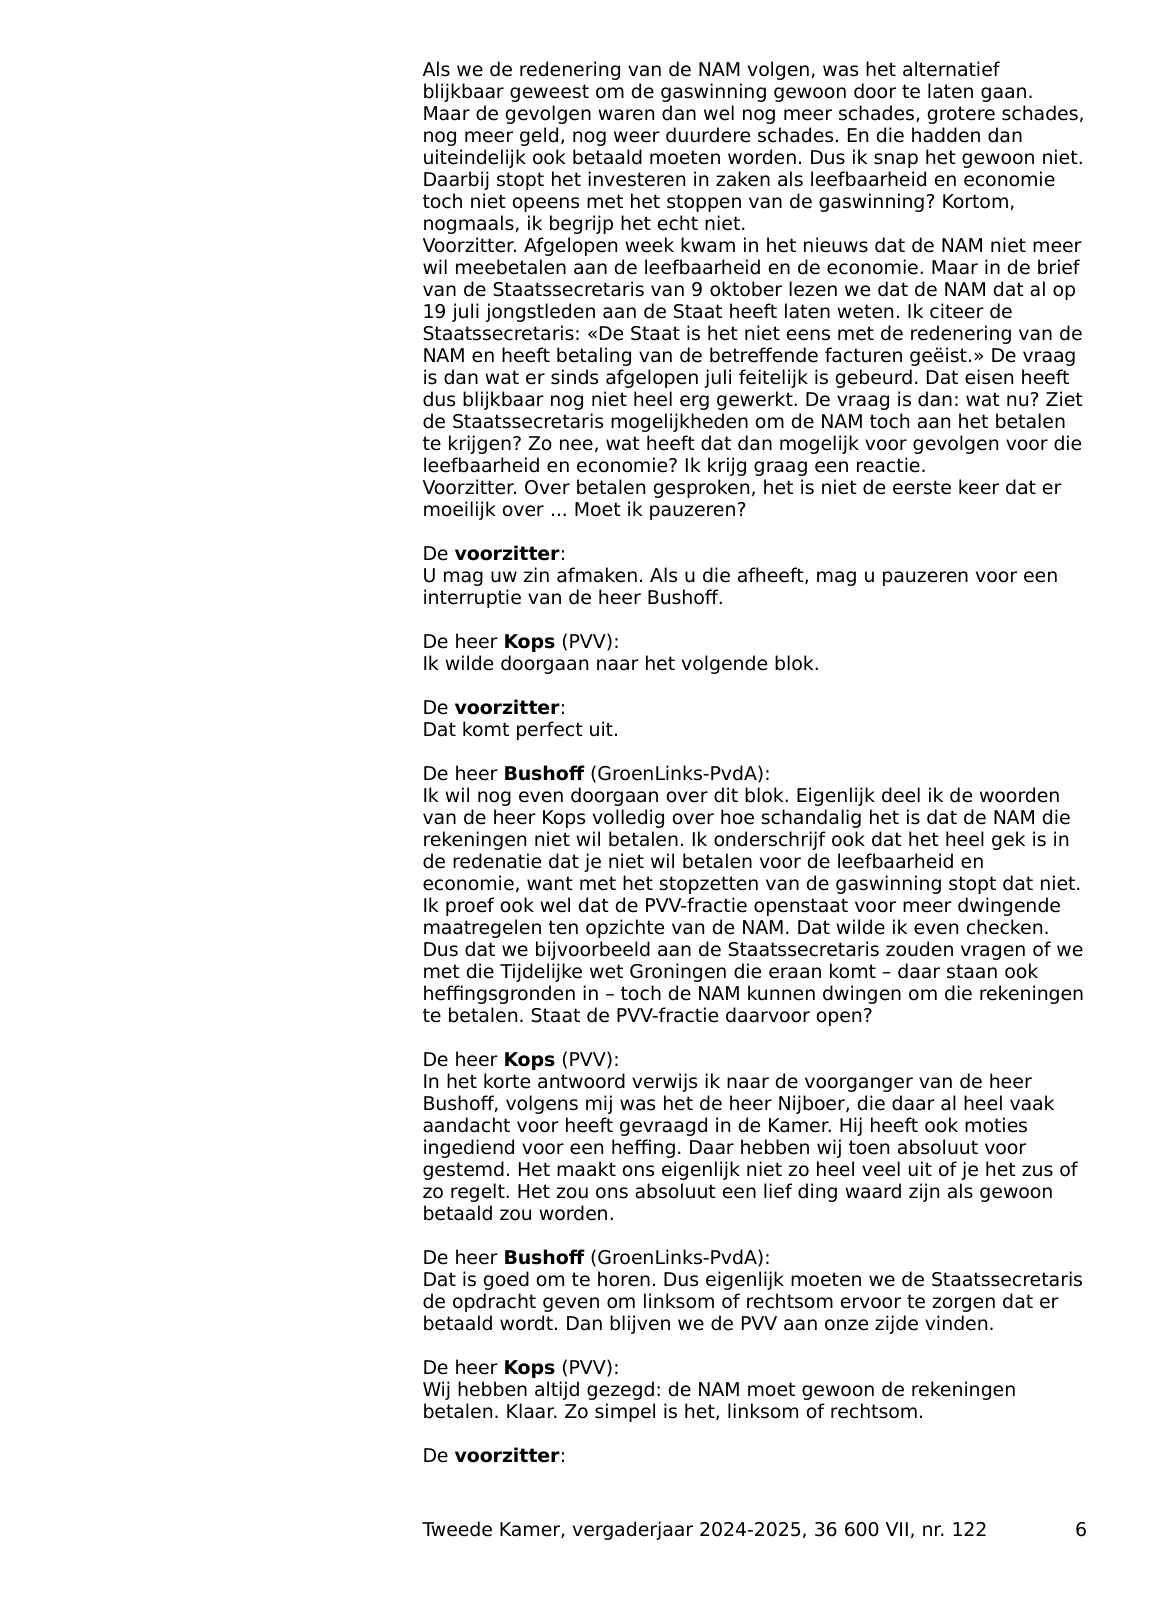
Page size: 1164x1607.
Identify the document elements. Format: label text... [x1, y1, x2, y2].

text De heer Kops (PVV): [422, 1049, 1087, 1071]
text De heer Bushoff (GroenLinks-PvdA): [422, 1247, 1087, 1269]
text Dat is goed om te horen. Dus eigenlijk moeten we de Staatssecretaris de opdracht geven om linksom of rechtsom ervoor te zorgen dat er betaald wordt. Dan blijven we de PVV aan onze zijde vinden. [422, 1269, 1087, 1335]
text De heer Bushoff (GroenLinks-PvdA): [422, 763, 1087, 785]
text In het korte antwoord verwijs ik naar de voorganger van de heer Bushoff, volgens mij was het de heer Nijboer, die daar al heel vaak aandacht voor heeft gevraagd in de Kamer. Hij heeft ook moties ingediend voor een heffing. Daar hebben wij toen absoluut voor gestemd. Het maakt ons eigenlijk niet zo heel veel uit of je het zus of zo regelt. Het zou ons absoluut een lief ding waard zijn als gewoon betaald zou worden. [422, 1071, 1087, 1225]
text Als we de redenering van de NAM volgen, was het alternatief blijkbaar geweest om de gaswinning gewoon door te laten gaan. Maar de gevolgen waren dan wel nog meer schades, grotere schades, nog meer geld, nog weer duurdere schades. En die hadden dan uiteindelijk ook betaald moeten worden. Dus ik snap het gewoon niet. Daarbij stopt het investeren in zaken als leefbaarheid en economie toch niet opeens met het stoppen van de gaswinning? Kortom, nogmaals, ik begrijp het echt niet. [422, 59, 1087, 235]
text Ik wilde doorgaan naar het volgende blok. [422, 653, 1087, 675]
text De voorzitter: [422, 697, 1087, 719]
text U mag uw zin afmaken. Als u die afheeft, mag u pauzeren voor een interruptie van de heer Bushoff. [422, 565, 1087, 609]
text Voorzitter. Afgelopen week kwam in het nieuws dat de NAM niet meer wil meebetalen aan de leefbaarheid en de economie. Maar in de brief van de Staatssecretaris van 9 oktober lezen we dat de NAM dat al op 19 juli jongstleden aan de Staat heeft laten weten. Ik citeer de Staatssecretaris: «De Staat is het niet eens met de redenering van de NAM en heeft betaling van de betreffende facturen geëist.» De vraag is dan wat er sinds afgelopen juli feitelijk is gebeurd. Dat eisen heeft dus blijkbaar nog niet heel erg gewerkt. De vraag is dan: wat nu? Ziet de Staatssecretaris mogelijkheden om de NAM toch aan het betalen te krijgen? Zo nee, wat heeft dat dan mogelijk voor gevolgen voor die leefbaarheid en economie? Ik krijg graag een reactie. [422, 235, 1087, 477]
text De heer Kops (PVV): [422, 631, 1087, 653]
text Dat komt perfect uit. [422, 719, 1087, 741]
text Voorzitter. Over betalen gesproken, het is niet de eerste keer dat er moeilijk over ... Moet ik pauzeren? [422, 477, 1087, 521]
text De voorzitter: [422, 543, 1087, 565]
text De heer Kops (PVV): [422, 1357, 1087, 1379]
text Wij hebben altijd gezegd: de NAM moet gewoon de rekeningen betalen. Klaar. Zo simpel is het, linksom of rechtsom. [422, 1379, 1087, 1423]
text Ik wil nog even doorgaan over dit blok. Eigenlijk deel ik de woorden van de heer Kops volledig over hoe schandalig het is dat de NAM die rekeningen niet wil betalen. Ik onderschrijf ook dat het heel gek is in de redenatie dat je niet wil betalen voor de leefbaarheid en economie, want met het stopzetten van de gaswinning stopt dat niet. Ik proef ook wel dat de PVV-fractie openstaat voor meer dwingende maatregelen ten opzichte van de NAM. Dat wilde ik even checken. Dus dat we bijvoorbeeld aan de Staatssecretaris zouden vragen of we met die Tijdelijke wet Groningen die eraan komt – daar staan ook heffingsgronden in – toch de NAM kunnen dwingen om die rekeningen te betalen. Staat de PVV-fractie daarvoor open? [422, 785, 1087, 1027]
text De voorzitter: [422, 1445, 1087, 1467]
